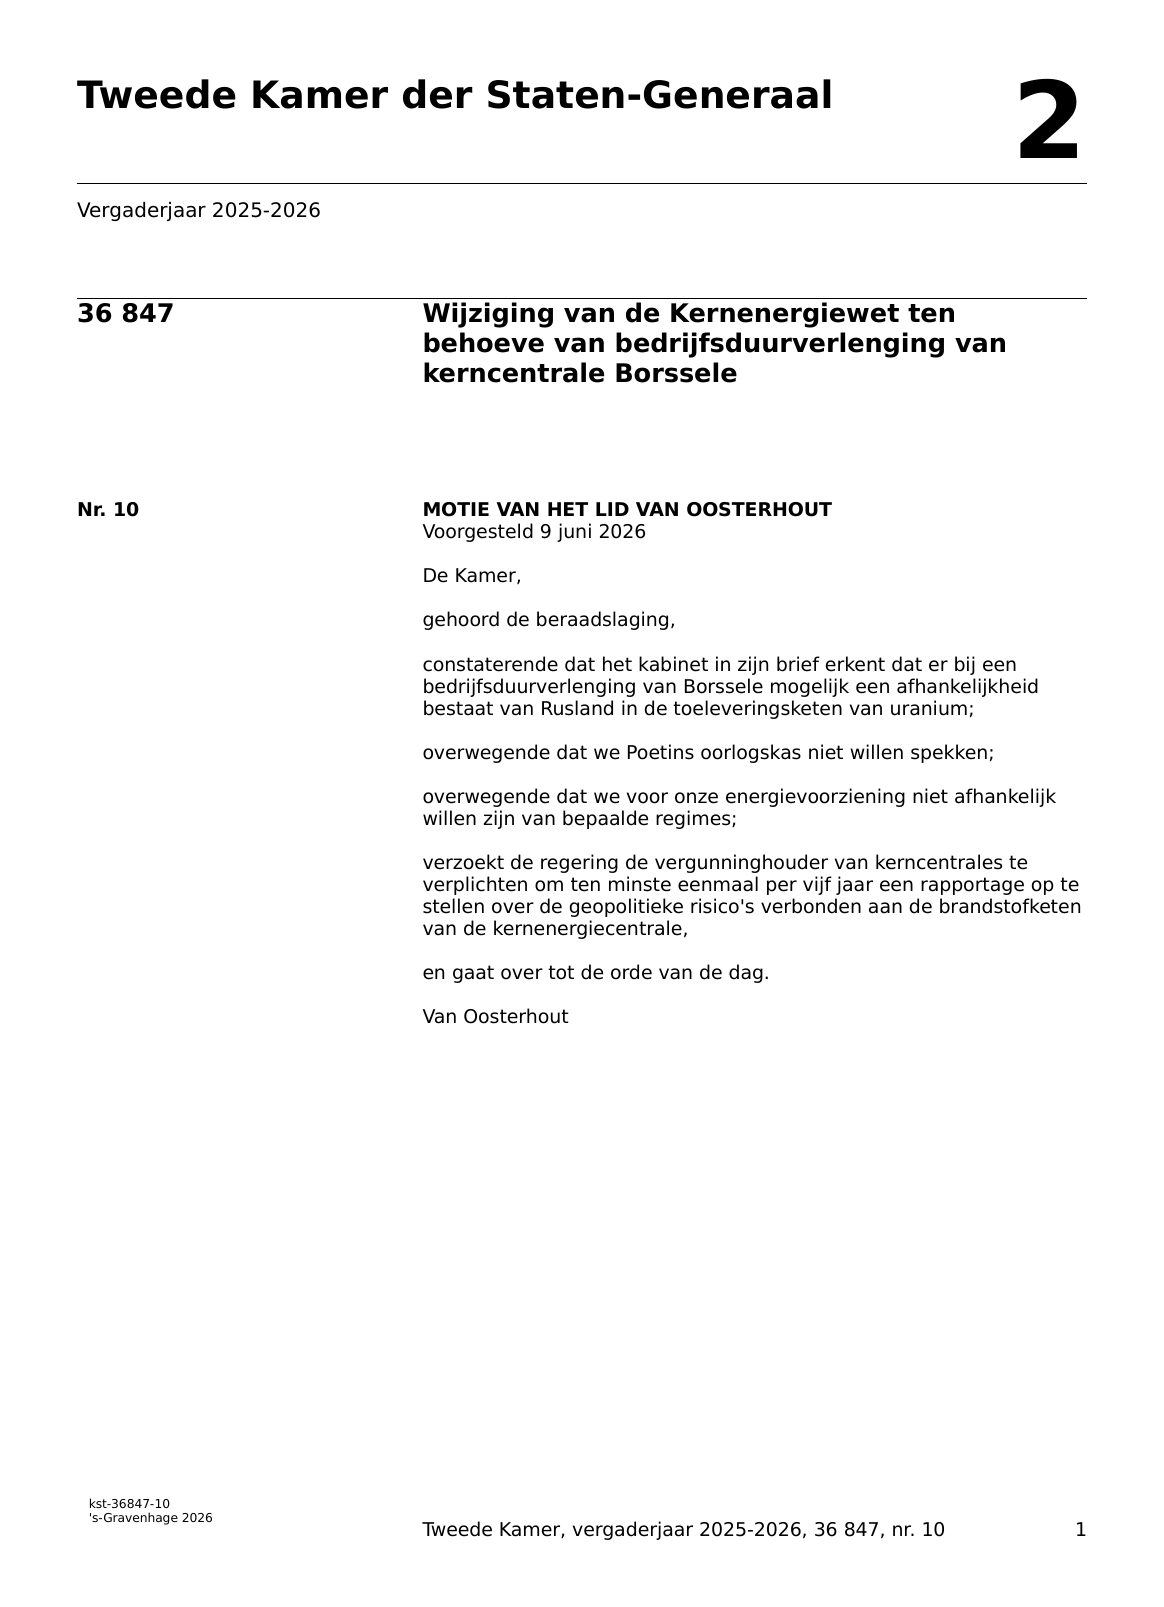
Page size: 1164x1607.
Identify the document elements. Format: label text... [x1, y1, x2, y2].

table_header 2 [886, 59, 1087, 183]
subtitle 36 847 Wijziging van de Kernenergiewet ten behoeve van bedrijfsduurverlenging van kerncentrale Borssele [77, 299, 1087, 388]
text De Kamer, [422, 565, 1087, 587]
text overwegende dat we Poetins oorlogskas niet willen spekken; [422, 742, 1087, 764]
text kst-36847-10 [88, 1497, 323, 1511]
subtitle Nr. 10 MOTIE VAN HET LID VAN OOSTERHOUT [77, 499, 1087, 521]
table_header Tweede Kamer der Staten-Generaal [77, 59, 886, 183]
text Van Oosterhout [422, 1006, 1087, 1028]
text constaterende dat het kabinet in zijn brief erkent dat er bij een bedrijfsduurverlenging van Borssele mogelijk een afhankelijkheid bestaat van Rusland in de toeleveringsketen van uranium; [422, 653, 1087, 719]
text verzoekt de regering de vergunninghouder van kerncentrales te verplichten om ten minste eenmaal per vijf jaar een rapportage op te stellen over de geopolitieke risico's verbonden aan de brandstofketen van de kernenergiecentrale, [422, 852, 1087, 940]
table_cell Vergaderjaar 2025-2026 [77, 184, 1087, 298]
text 's-Gravenhage 2026 [88, 1511, 323, 1525]
text Voorgesteld 9 juni 2026 [422, 521, 1087, 543]
text gehoord de beraadslaging, [422, 609, 1087, 631]
text overwegende dat we voor onze energievoorziening niet afhankelijk willen zijn van bepaalde regimes; [422, 786, 1087, 830]
text en gaat over tot de orde van de dag. [422, 962, 1087, 984]
